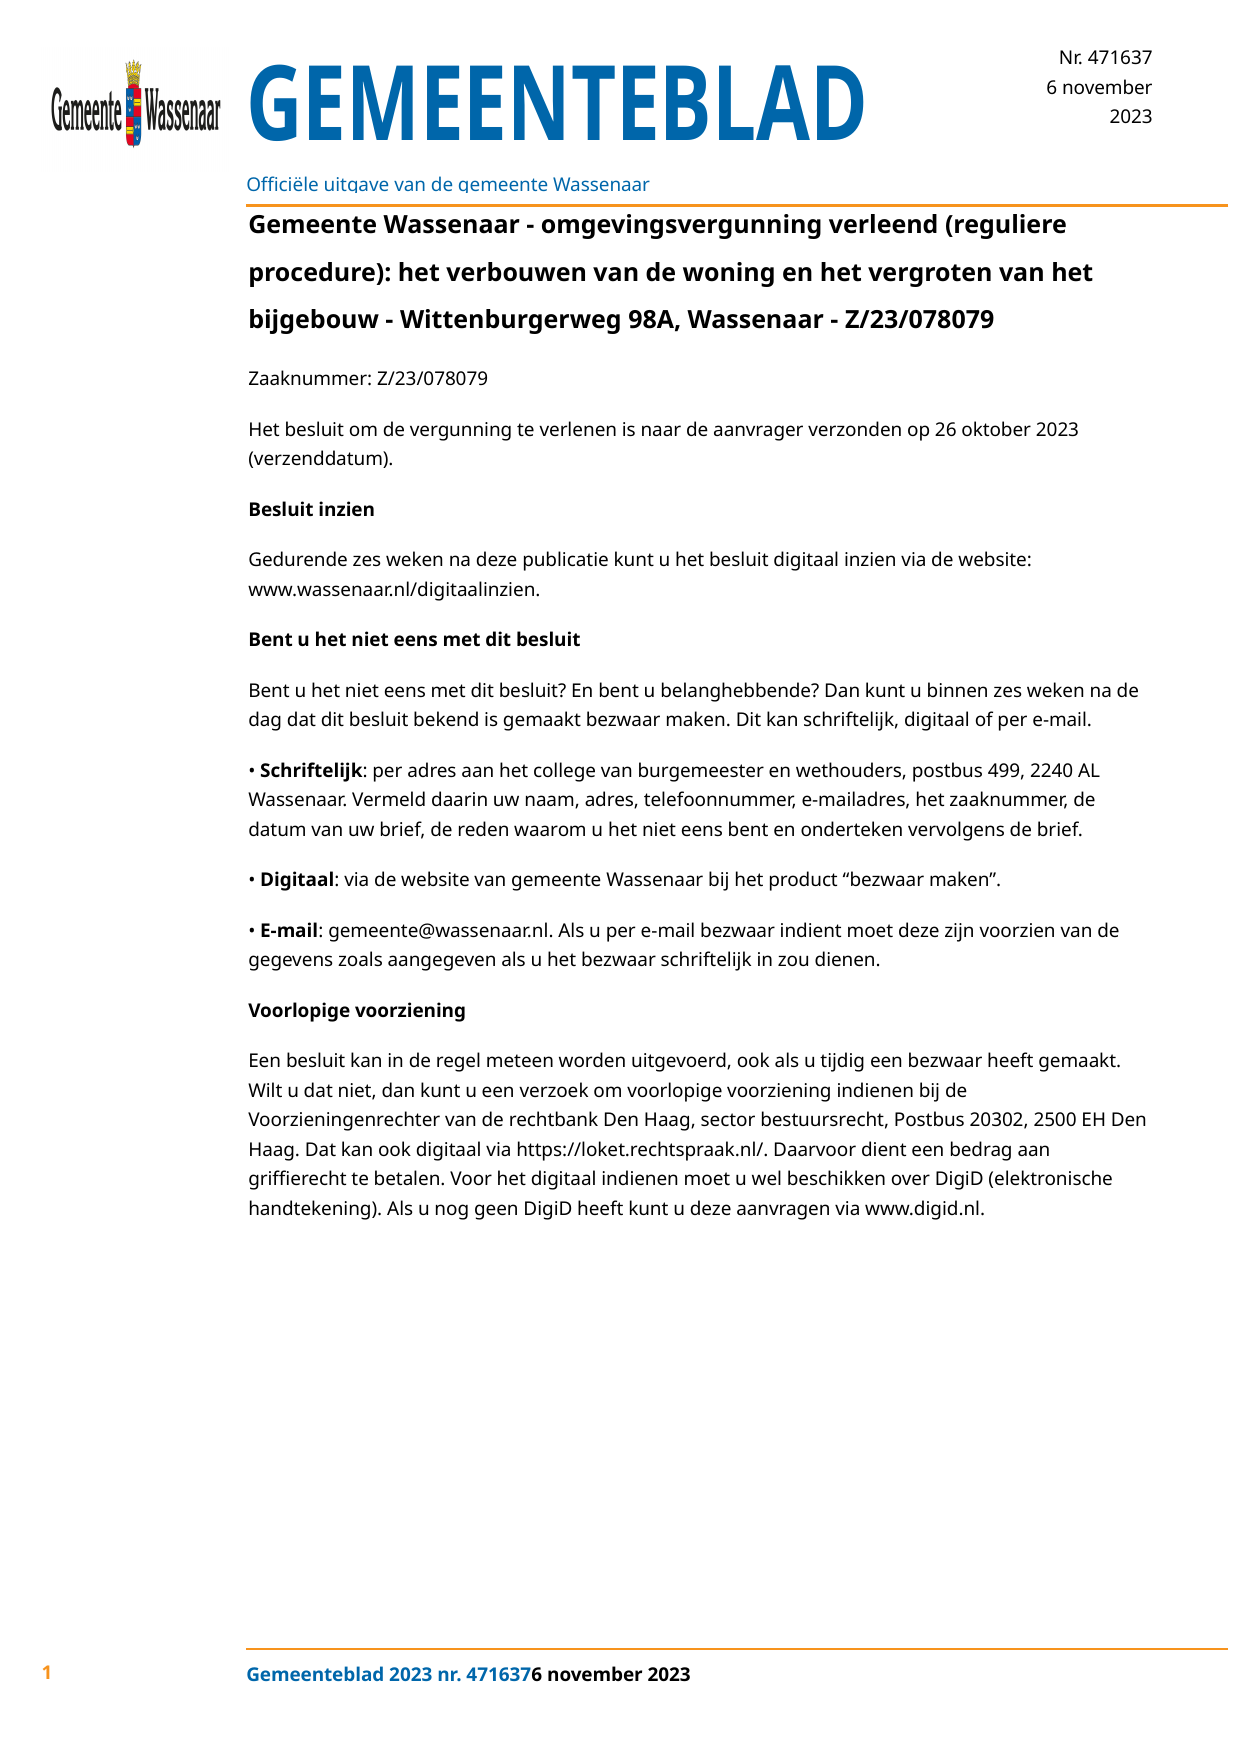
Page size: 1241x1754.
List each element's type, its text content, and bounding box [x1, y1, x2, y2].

text • Digitaal: via de website van gemeente Wassenaar bij het product “bezwaar maken”. [248, 866, 1152, 892]
text Bent u het niet eens met dit besluit? En bent u belanghebbende? Dan kunt u binnen zes weken na de dag dat dit besluit bekend is gemaakt bezwaar maken. Dit kan schriftelijk, digitaal of per e-mail. [248, 677, 1152, 732]
picture [41, 47, 231, 172]
text Gedurende zes weken na deze publicatie kunt u het besluit digitaal inzien via de website: www.wassenaar.nl/digitaalinzien. [248, 546, 1152, 602]
text • Schriftelijk: per adres aan het college van burgemeester en wethouders, postbus 499, 2240 AL Wassenaar. Vermeld daarin uw naam, adres, telefoonnummer, e-mailadres, het zaaknummer, de datum van uw brief, de reden waarom u het niet eens bent en onderteken vervolgens de brief. [248, 757, 1152, 842]
text Het besluit om de vergunning te verlenen is naar de aanvrager verzonden op 26 oktober 2023 (verzenddatum). [248, 416, 1152, 471]
text Besluit inzien [248, 496, 1152, 522]
text Een besluit kan in de regel meteen worden uitgevoerd, ook als u tijdig een bezwaar heeft gemaakt. Wilt u dat niet, dan kunt u een verzoek om voorlopige voorziening indienen bij de Voorzieningenrechter van de rechtbank Den Haag, sector bestuursrecht, Postbus 20302, 2500 EH Den Haag. Dat kan ook digitaal via https://loket.rechtspraak.nl/. Daarvoor dient een bedrag aan griffierecht te betalen. Voor het digitaal indienen moet u wel beschikken over DigiD (elektronische handtekening). Als u nog geen DigiD heeft kunt u deze aanvragen via www.digid.nl. [248, 1047, 1152, 1221]
text Voorlopige voorziening [248, 997, 1152, 1022]
text • E-mail: gemeente@wassenaar.nl. Als u per e-mail bezwaar indient moet deze zijn voorzien van de gegevens zoals aangegeven als u het bezwaar schriftelijk in zou dienen. [248, 917, 1152, 972]
text Gemeente Wassenaar - omgevingsvergunning verleend (reguliere procedure): het verbouwen van de woning en het vergroten van het bijgebouw - Wittenburgerweg 98A, Wassenaar - Z/23/078079 [248, 207, 1152, 336]
text Zaaknummer: Z/23/078079 [248, 366, 1152, 391]
text Bent u het niet eens met dit besluit [248, 626, 1152, 652]
